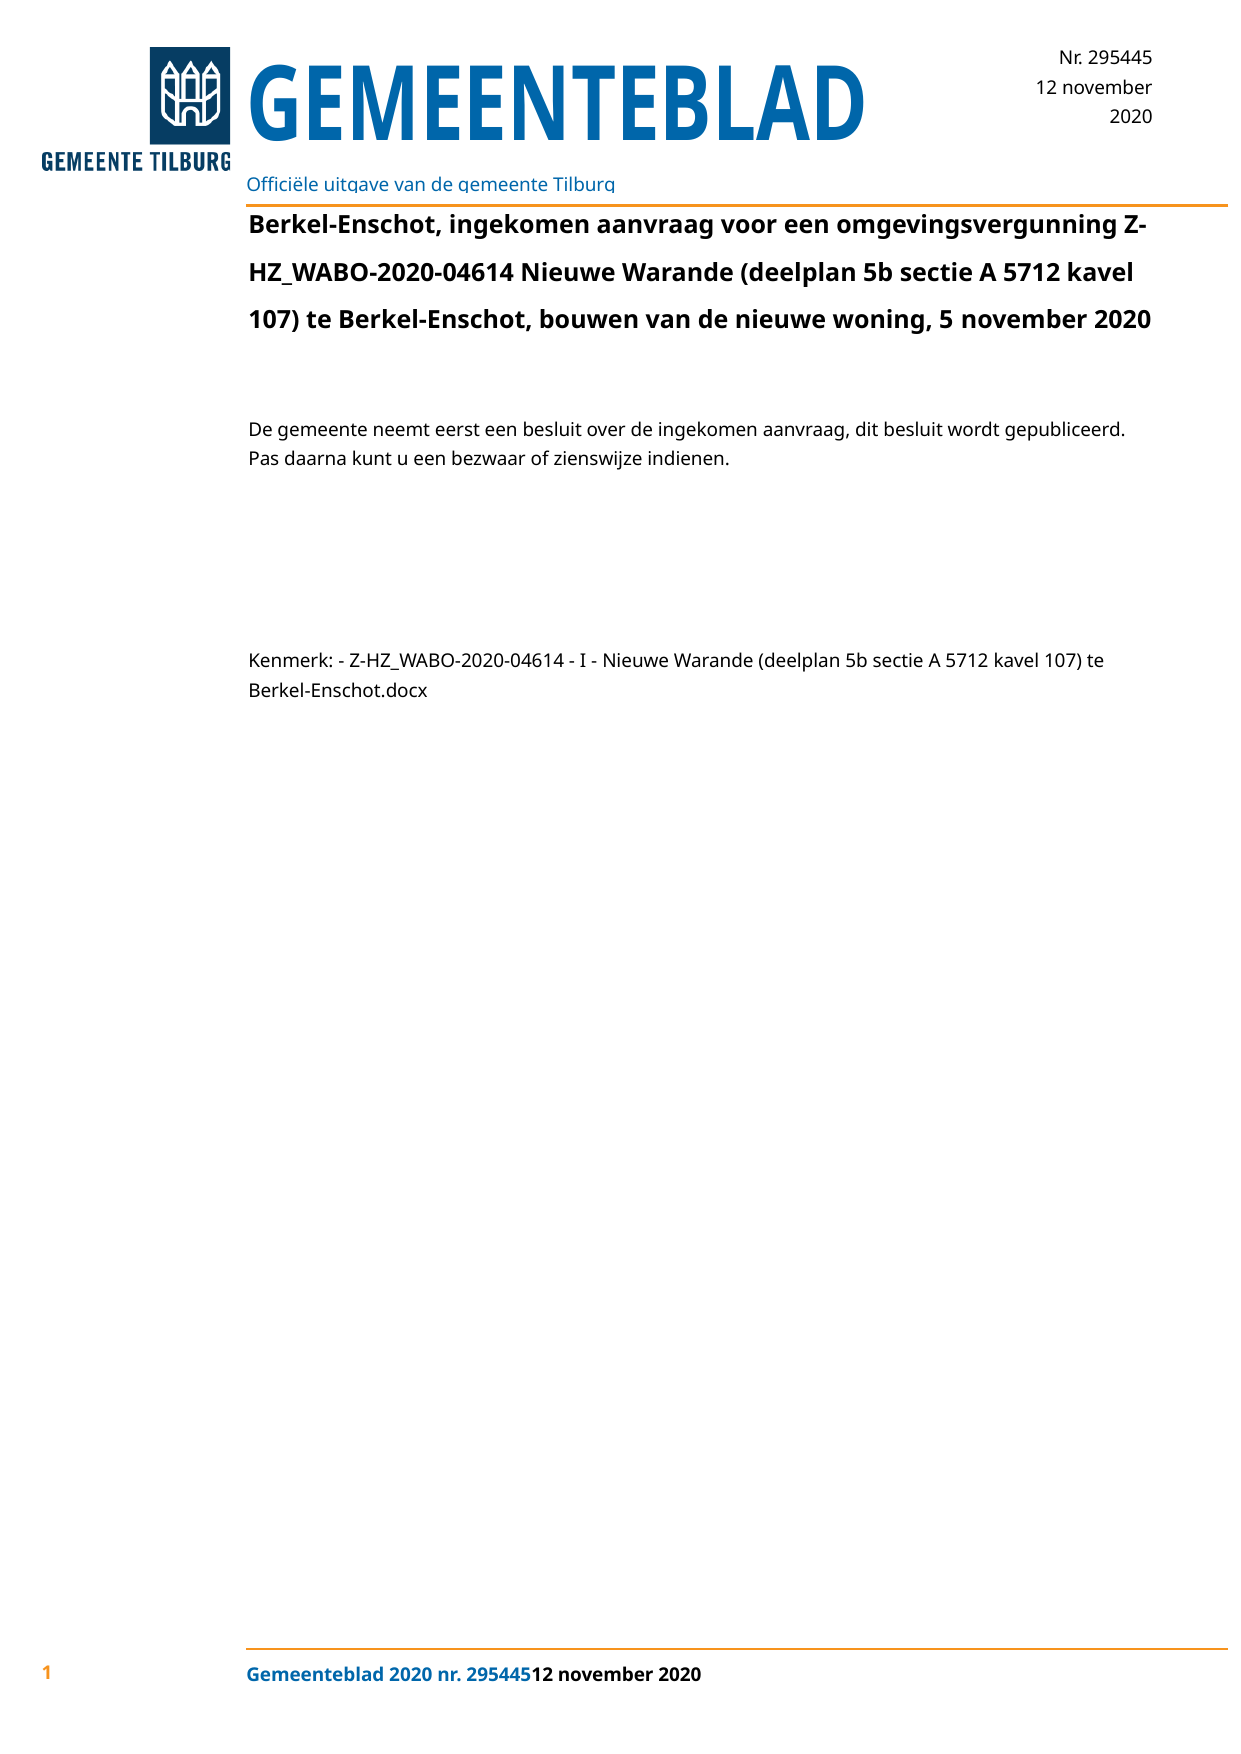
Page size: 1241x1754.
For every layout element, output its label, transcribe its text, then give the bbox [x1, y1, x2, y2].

text Kenmerk: - Z-HZ_WABO-2020-04614 - I - Nieuwe Warande (deelplan 5b sectie A 5712 kavel 107) te Berkel-Enschot.docx [248, 647, 1152, 702]
text De gemeente neemt eerst een besluit over de ingekomen aanvraag, dit besluit wordt gepubliceerd. Pas daarna kunt u een bezwaar of zienswijze indienen. [248, 416, 1152, 471]
picture [41, 47, 231, 172]
text Berkel-Enschot, ingekomen aanvraag voor een omgevingsvergunning Z-HZ_WABO-2020-04614 Nieuwe Warande (deelplan 5b sectie A 5712 kavel 107) te Berkel-Enschot, bouwen van de nieuwe woning, 5 november 2020 [248, 207, 1152, 336]
